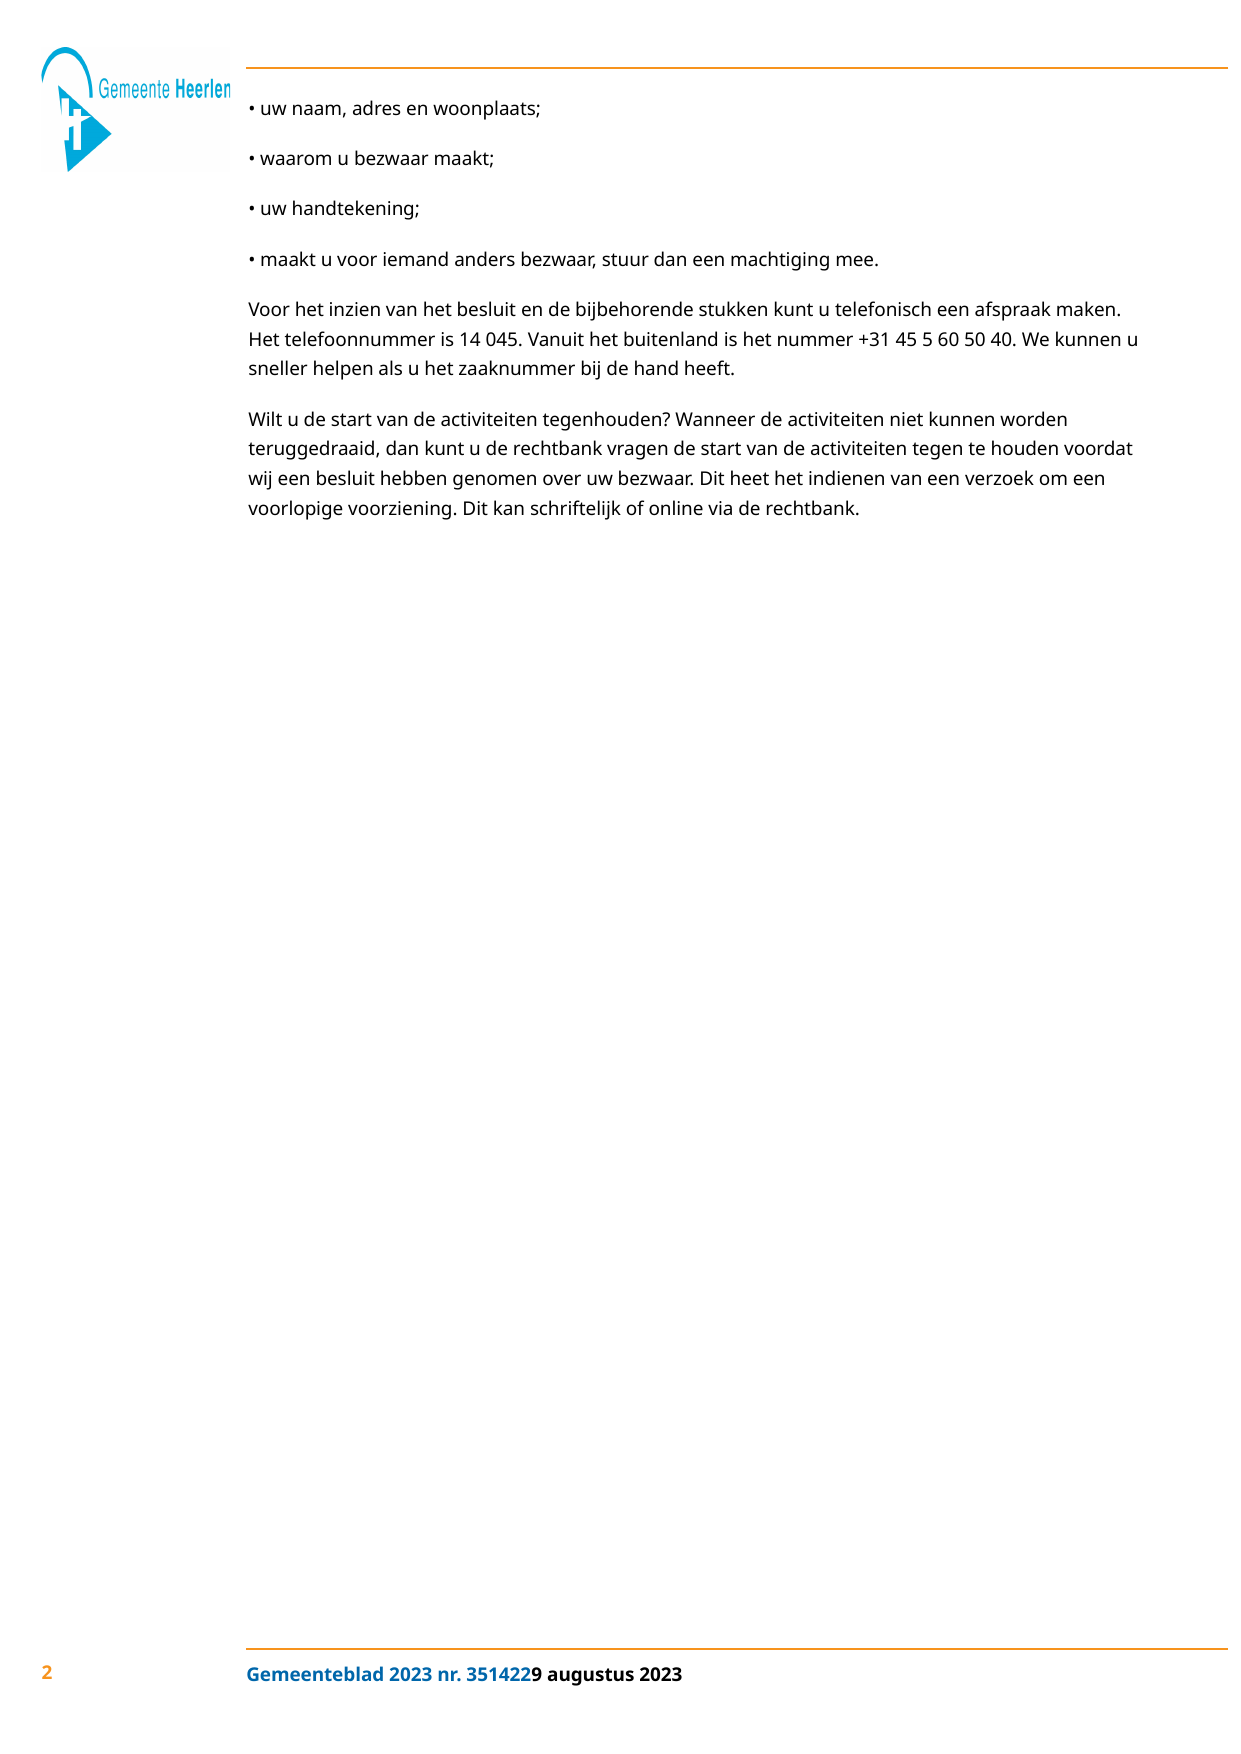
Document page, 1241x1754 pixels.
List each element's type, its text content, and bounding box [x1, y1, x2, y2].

text • uw handtekening; [248, 196, 1152, 221]
text • uw naam, adres en woonplaats; [248, 95, 1152, 121]
text • maakt u voor iemand anders bezwaar, stuur dan een machtiging mee. [248, 246, 1152, 272]
text Wilt u de start van de activiteiten tegenhouden? Wanneer de activiteiten niet kunnen worden teruggedraaid, dan kunt u de rechtbank vragen de start van de activiteiten tegen te houden voordat wij een besluit hebben genomen over uw bezwaar. Dit heet het indienen van een verzoek om een voorlopige voorziening. Dit kan schriftelijk of online via de rechtbank. [248, 406, 1152, 521]
text Voor het inzien van het besluit en de bijbehorende stukken kunt u telefonisch een afspraak maken. Het telefoonnummer is 14 045. Vanuit het buitenland is het nummer +31 45 5 60 50 40. We kunnen u sneller helpen als u het zaaknummer bij de hand heeft. [248, 296, 1152, 381]
picture [41, 47, 59, 70]
text • waarom u bezwaar maakt; [248, 145, 1152, 171]
picture [41, 47, 231, 172]
